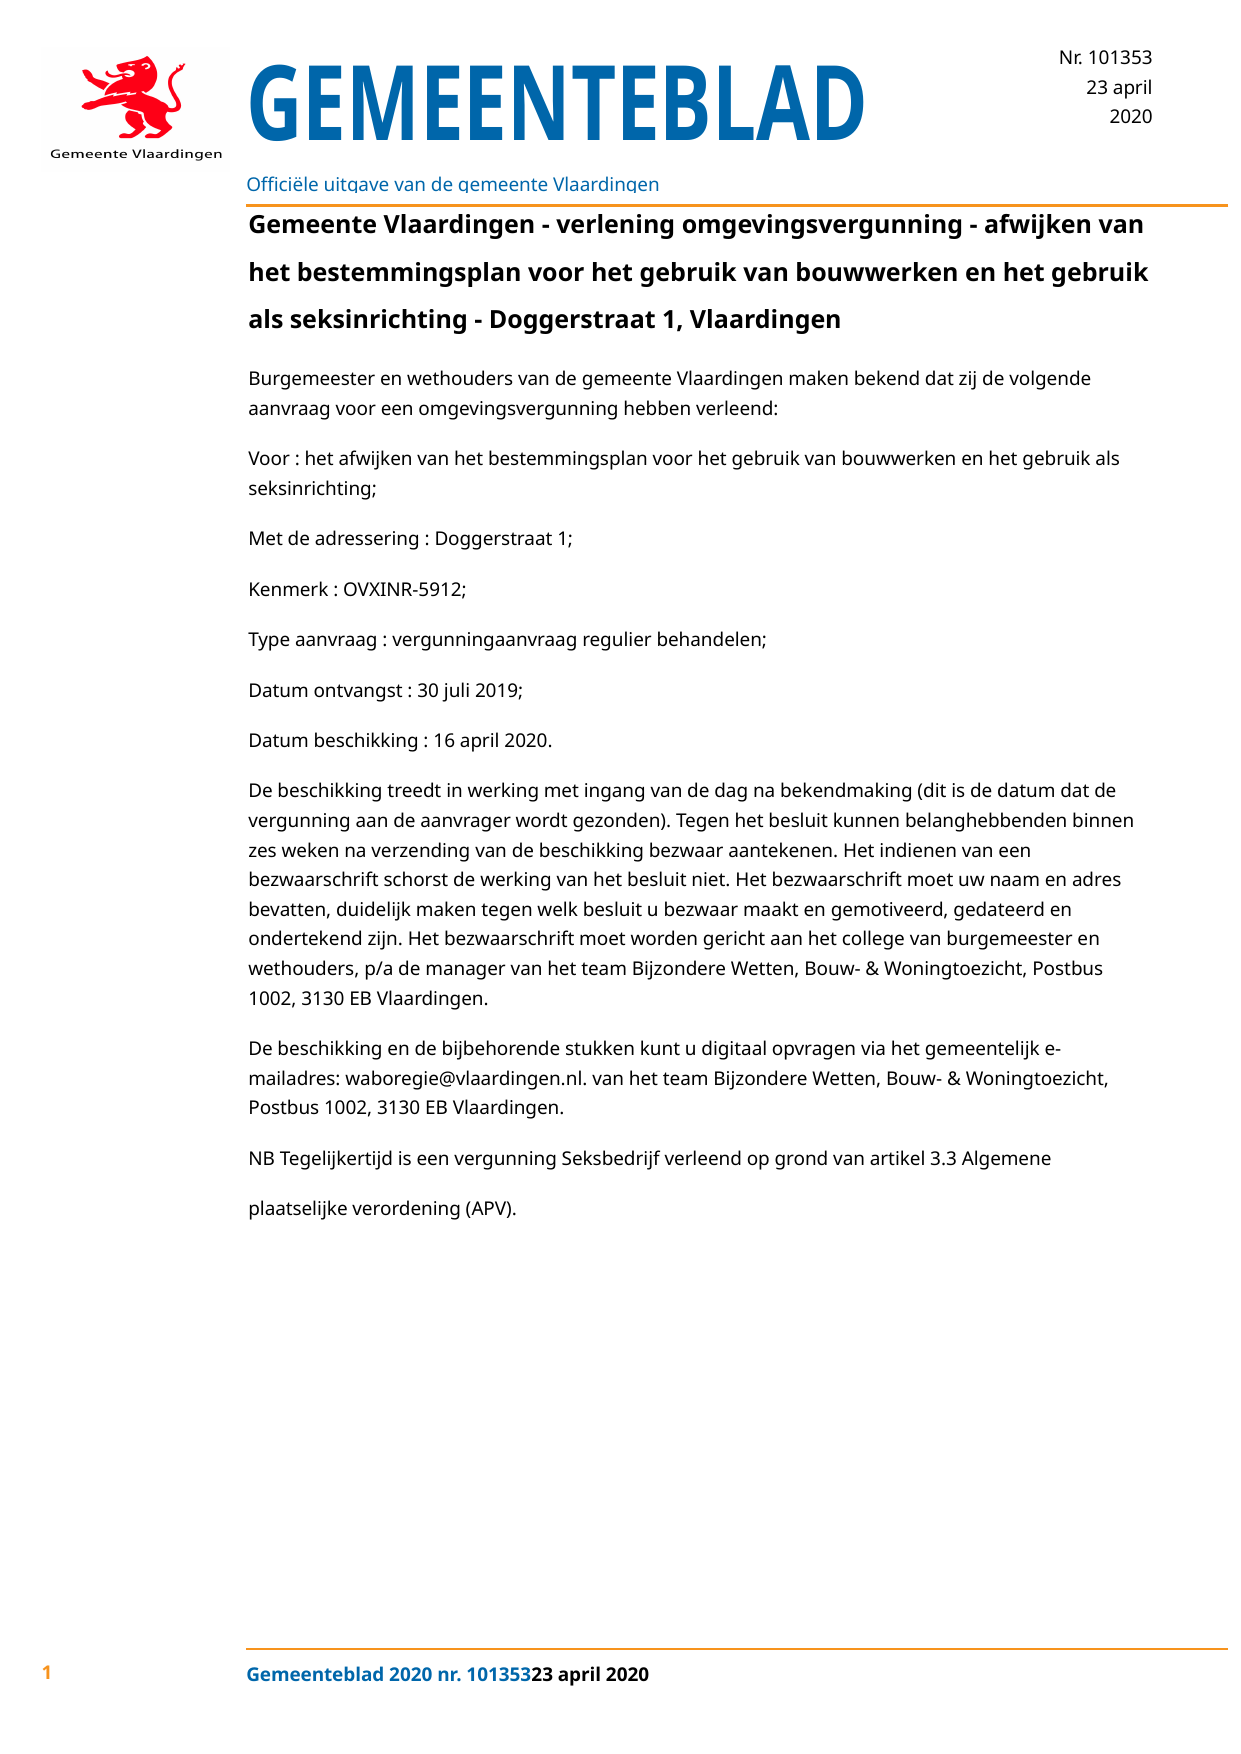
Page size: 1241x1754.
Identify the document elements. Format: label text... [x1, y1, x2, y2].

text Burgemeester en wethouders van de gemeente Vlaardingen maken bekend dat zij de volgende aanvraag voor een omgevingsvergunning hebben verleend: [248, 366, 1152, 421]
text De beschikking en de bijbehorende stukken kunt u digitaal opvragen via het gemeentelijk e-mailadres: waboregie@vlaardingen.nl. van het team Bijzondere Wetten, Bouw- & Woningtoezicht, Postbus 1002, 3130 EB Vlaardingen. [248, 1035, 1152, 1120]
picture [41, 47, 231, 172]
text Met de adressering : Doggerstraat 1; [248, 526, 1152, 551]
text Kenmerk : OVXINR-5912; [248, 576, 1152, 602]
text Datum ontvangst : 30 juli 2019; [248, 677, 1152, 702]
text De beschikking treedt in werking met ingang van de dag na bekendmaking (dit is de datum dat de vergunning aan de aanvrager wordt gezonden). Tegen het besluit kunnen belanghebbenden binnen zes weken na verzending van de beschikking bezwaar aantekenen. Het indienen van een bezwaarschrift schorst de werking van het besluit niet. Het bezwaarschrift moet uw naam en adres bevatten, duidelijk maken tegen welk besluit u bezwaar maakt en gemotiveerd, gedateerd en ondertekend zijn. Het bezwaarschrift moet worden gericht aan het college van burgemeester en wethouders, p/a de manager van het team Bijzondere Wetten, Bouw- & Woningtoezicht, Postbus 1002, 3130 EB Vlaardingen. [248, 778, 1152, 1010]
text NB Tegelijkertijd is een vergunning Seksbedrijf verleend op grond van artikel 3.3 Algemene [248, 1145, 1152, 1170]
text Gemeente Vlaardingen - verlening omgevingsvergunning - afwijken van het bestemmingsplan voor het gebruik van bouwwerken en het gebruik als seksinrichting - Doggerstraat 1, Vlaardingen [248, 207, 1152, 336]
text Datum beschikking : 16 april 2020. [248, 727, 1152, 753]
text Voor : het afwijken van het bestemmingsplan voor het gebruik van bouwwerken en het gebruik als seksinrichting; [248, 446, 1152, 501]
text plaatselijke verordening (APV). [248, 1195, 1152, 1221]
text Type aanvraag : vergunningaanvraag regulier behandelen; [248, 626, 1152, 652]
